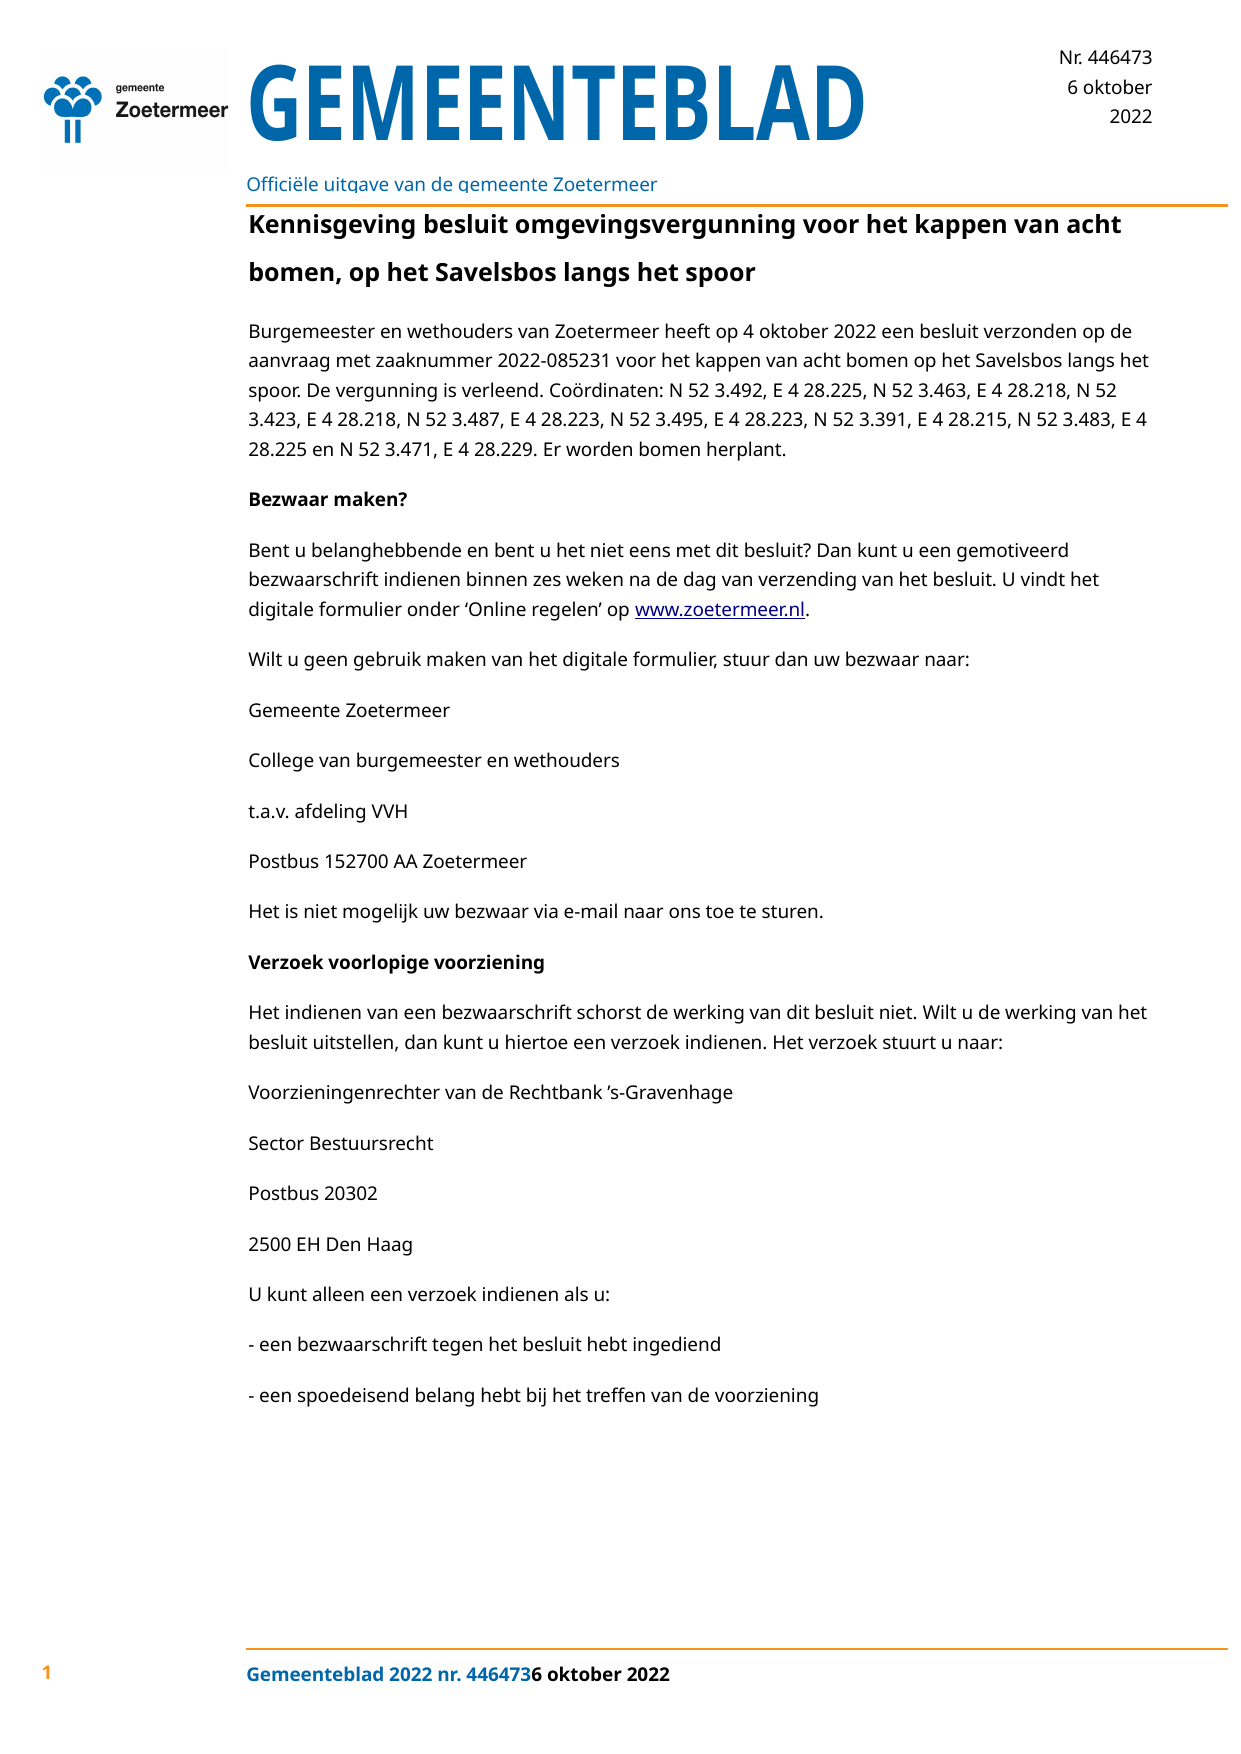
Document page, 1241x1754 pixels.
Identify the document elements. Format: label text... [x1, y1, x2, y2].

text t.a.v. afdeling VVH [248, 798, 1152, 824]
text 2500 EH Den Haag [248, 1231, 1152, 1257]
text Gemeente Zoetermeer [248, 697, 1152, 723]
text Verzoek voorlopige voorziening [248, 949, 1152, 975]
text Wilt u geen gebruik maken van het digitale formulier, stuur dan uw bezwaar naar: [248, 647, 1152, 672]
text - een spoedeisend belang hebt bij het treffen van de voorziening [248, 1382, 1152, 1408]
text Bezwaar maken? [248, 487, 1152, 512]
text Bent u belanghebbende en bent u het niet eens met dit besluit? Dan kunt u een gemotiveerd bezwaarschrift indienen binnen zes weken na de dag van verzending van het besluit. U vindt het digitale formulier onder ‘Online regelen’ op www.zoetermeer.nl. [248, 537, 1152, 622]
text - een bezwaarschrift tegen het besluit hebt ingediend [248, 1332, 1152, 1357]
text Voorzieningenrechter van de Rechtbank ’s-Gravenhage [248, 1079, 1152, 1105]
text Het indienen van een bezwaarschrift schorst de werking van dit besluit niet. Wilt u de werking van het besluit uitstellen, dan kunt u hiertoe een verzoek indienen. Het verzoek stuurt u naar: [248, 999, 1152, 1055]
text Kennisgeving besluit omgevingsvergunning voor het kappen van acht bomen, op het Savelsbos langs het spoor [248, 207, 1152, 288]
text Het is niet mogelijk uw bezwaar via e-mail naar ons toe te sturen. [248, 899, 1152, 924]
text College van burgemeester en wethouders [248, 747, 1152, 773]
text Postbus 152700 AA Zoetermeer [248, 848, 1152, 874]
text Burgemeester en wethouders van Zoetermeer heeft op 4 oktober 2022 een besluit verzonden op de aanvraag met zaaknummer 2022-085231 voor het kappen van acht bomen op het Savelsbos langs het spoor. De vergunning is verleend. Coördinaten: N 52 3.492, E 4 28.225, N 52 3.463, E 4 28.218, N 52 3.423, E 4 28.218, N 52 3.487, E 4 28.223, N 52 3.495, E 4 28.223, N 52 3.391, E 4 28.215, N 52 3.483, E 4 28.225 en N 52 3.471, E 4 28.229. Er worden bomen herplant. [248, 318, 1152, 462]
text U kunt alleen een verzoek indienen als u: [248, 1281, 1152, 1307]
text Postbus 20302 [248, 1180, 1152, 1206]
text Sector Bestuursrecht [248, 1130, 1152, 1156]
picture [41, 47, 231, 172]
